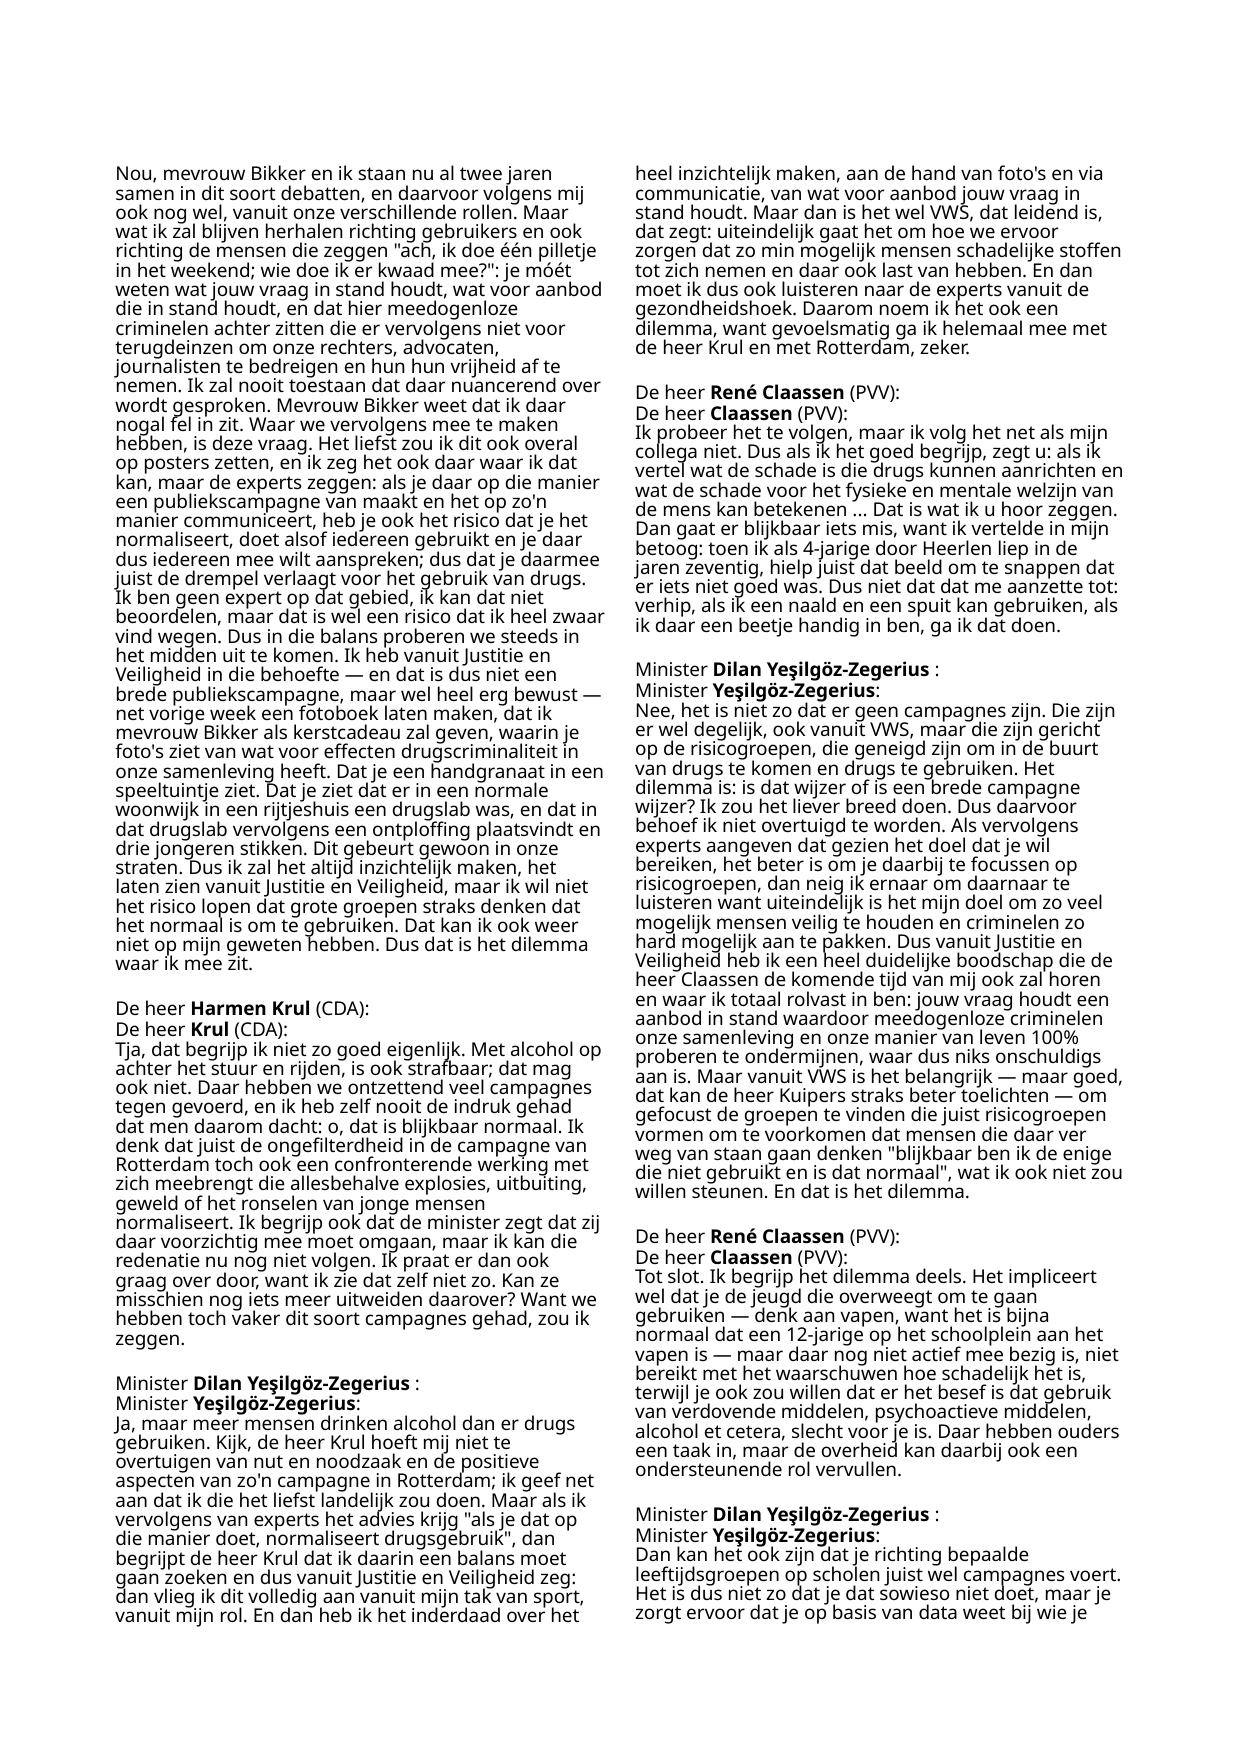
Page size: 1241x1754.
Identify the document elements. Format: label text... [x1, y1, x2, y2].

text Nee, het is niet zo dat er geen campagnes zijn. Die zijn er wel degelijk, ook vanuit VWS, maar die zijn gericht op de risicogroepen, die geneigd zijn om in de buurt van drugs te komen en drugs te gebruiken. Het dilemma is: is dat wijzer of is een brede campagne wijzer? Ik zou het liever breed doen. Dus daarvoor behoef ik niet overtuigd te worden. Als vervolgens experts aangeven dat gezien het doel dat je wil bereiken, het beter is om je daarbij te focussen op risicogroepen, dan neig ik ernaar om daarnaar te luisteren want uiteindelijk is het mijn doel om zo veel mogelijk mensen veilig te houden en criminelen zo hard mogelijk aan te pakken. Dus vanuit Justitie en Veiligheid heb ik een heel duidelijke boodschap die de heer Claassen de komende tijd van mij ook zal horen en waar ik totaal rolvast in ben: jouw vraag houdt een aanbod in stand waardoor meedogenloze criminelen onze samenleving en onze manier van leven 100% proberen te ondermijnen, waar dus niks onschuldigs aan is. Maar vanuit VWS is het belangrijk — maar goed, dat kan de heer Kuipers straks beter toelichten — om gefocust de groepen te vinden die juist risicogroepen vormen om te voorkomen dat mensen die daar ver weg van staan gaan denken "blijkbaar ben ik de enige die niet gebruikt en is dat normaal", wat ik ook niet zou willen steunen. En dat is het dilemma. [635, 702, 1125, 1203]
text Minister Dilan Yeşilgöz-Zegerius : [635, 657, 1125, 682]
text De heer Krul (CDA): [115, 1021, 605, 1041]
text Minister Dilan Yeşilgöz-Zegerius : [115, 1370, 605, 1395]
text De heer René Claassen (PVV): [635, 1223, 1125, 1249]
text Ja, maar meer mensen drinken alcohol dan er drugs gebruiken. Kijk, de heer Krul hoeft mij niet te overtuigen van nut en noodzaak en de positieve aspecten van zo'n campagne in Rotterdam; ik geef net aan dat ik die het liefst landelijk zou doen. Maar als ik vervolgens van experts het advies krijg "als je dat op die manier doet, normaliseert drugsgebruik", dan begrijpt de heer Krul dat ik daarin een balans moet gaan zoeken en dus vanuit Justitie en Veiligheid zeg: dan vlieg ik dit volledig aan vanuit mijn tak van sport, vanuit mijn rol. En dan heb ik het inderdaad over het [115, 1415, 605, 1627]
text De heer Claassen (PVV): [635, 404, 1125, 424]
text Tot slot. Ik begrijp het dilemma deels. Het impliceert wel dat je de jeugd die overweegt om te gaan gebruiken — denk aan vapen, want het is bijna normaal dat een 12-jarige op het schoolplein aan het vapen is — maar daar nog niet actief mee bezig is, niet bereikt met het waarschuwen hoe schadelijk het is, terwijl je ook zou willen dat er het besef is dat gebruik van verdovende middelen, psychoactieve middelen, alcohol et cetera, slecht voor je is. Daar hebben ouders een taak in, maar de overheid kan daarbij ook een ondersteunende rol vervullen. [635, 1268, 1125, 1481]
text Tja, dat begrijp ik niet zo goed eigenlijk. Met alcohol op achter het stuur en rijden, is ook strafbaar; dat mag ook niet. Daar hebben we ontzettend veel campagnes tegen gevoerd, en ik heb zelf nooit de indruk gehad dat men daarom dacht: o, dat is blijkbaar normaal. Ik denk dat juist de ongefilterdheid in de campagne van Rotterdam toch ook een confronterende werking met zich meebrengt die allesbehalve explosies, uitbuiting, geweld of het ronselen van jonge mensen normaliseert. Ik begrijp ook dat de minister zegt dat zij daar voorzichtig mee moet omgaan, maar ik kan die redenatie nu nog niet volgen. Ik praat er dan ook graag over door, want ik zie dat zelf niet zo. Kan ze misschien nog iets meer uitweiden daarover? Want we hebben toch vaker dit soort campagnes gehad, zou ik zeggen. [115, 1041, 605, 1349]
text De heer Claassen (PVV): [635, 1249, 1125, 1268]
text heel inzichtelijk maken, aan de hand van foto's en via communicatie, van wat voor aanbod jouw vraag in stand houdt. Maar dan is het wel VWS, dat leidend is, dat zegt: uiteindelijk gaat het om hoe we ervoor zorgen dat zo min mogelijk mensen schadelijke stoffen tot zich nemen en daar ook last van hebben. En dan moet ik dus ook luisteren naar de experts vanuit de gezondheidshoek. Daarom noem ik het ook een dilemma, want gevoelsmatig ga ik helemaal mee met de heer Krul en met Rotterdam, zeker. [635, 165, 1125, 358]
text Minister Yeşilgöz-Zegerius: [635, 682, 1125, 702]
text Dan kan het ook zijn dat je richting bepaalde leeftijdsgroepen op scholen juist wel campagnes voert. Het is dus niet zo dat je dat sowieso niet doet, maar je zorgt ervoor dat je op basis van data weet bij wie je [635, 1546, 1125, 1623]
text Minister Yeşilgöz-Zegerius: [115, 1395, 605, 1415]
text Ik probeer het te volgen, maar ik volg het net als mijn collega niet. Dus als ik het goed begrijp, zegt u: als ik vertel wat de schade is die drugs kunnen aanrichten en wat de schade voor het fysieke en mentale welzijn van de mens kan betekenen ... Dat is wat ik u hoor zeggen. Dan gaat er blijkbaar iets mis, want ik vertelde in mijn betoog: toen ik als 4-jarige door Heerlen liep in de jaren zeventig, hielp juist dat beeld om te snappen dat er iets niet goed was. Dus niet dat dat me aanzette tot: verhip, als ik een naald en een spuit kan gebruiken, als ik daar een beetje handig in ben, ga ik dat doen. [635, 424, 1125, 636]
text Nou, mevrouw Bikker en ik staan nu al twee jaren samen in dit soort debatten, en daarvoor volgens mij ook nog wel, vanuit onze verschillende rollen. Maar wat ik zal blijven herhalen richting gebruikers en ook richting de mensen die zeggen "ach, ik doe één pilletje in het weekend; wie doe ik er kwaad mee?": je móét weten wat jouw vraag in stand houdt, wat voor aanbod die in stand houdt, en dat hier meedogenloze criminelen achter zitten die er vervolgens niet voor terugdeinzen om onze rechters, advocaten, journalisten te bedreigen en hun hun vrijheid af te nemen. Ik zal nooit toestaan dat daar nuancerend over wordt gesproken. Mevrouw Bikker weet dat ik daar nogal fel in zit. Waar we vervolgens mee te maken hebben, is deze vraag. Het liefst zou ik dit ook overal op posters zetten, en ik zeg het ook daar waar ik dat kan, maar de experts zeggen: als je daar op die manier een publiekscampagne van maakt en het op zo'n manier communiceert, heb je ook het risico dat je het normaliseert, doet alsof iedereen gebruikt en je daar dus iedereen mee wilt aanspreken; dus dat je daarmee juist de drempel verlaagt voor het gebruik van drugs. Ik ben geen expert op dat gebied, ik kan dat niet beoordelen, maar dat is wel een risico dat ik heel zwaar vind wegen. Dus in die balans proberen we steeds in het midden uit te komen. Ik heb vanuit Justitie en Veiligheid in die behoefte — en dat is dus niet een brede publiekscampagne, maar wel heel erg bewust — net vorige week een fotoboek laten maken, dat ik mevrouw Bikker als kerstcadeau zal geven, waarin je foto's ziet van wat voor effecten drugscriminaliteit in onze samenleving heeft. Dat je een handgranaat in een speeltuintje ziet. Dat je ziet dat er in een normale woonwijk in een rijtjeshuis een drugslab was, en dat in dat drugslab vervolgens een ontploffing plaatsvindt en drie jongeren stikken. Dit gebeurt gewoon in onze straten. Dus ik zal het altijd inzichtelijk maken, het laten zien vanuit Justitie en Veiligheid, maar ik wil niet het risico lopen dat grote groepen straks denken dat het normaal is om te gebruiken. Dat kan ik ook weer niet op mijn geweten hebben. Dus dat is het dilemma waar ik mee zit. [115, 165, 605, 975]
text De heer René Claassen (PVV): [635, 379, 1125, 404]
text Minister Dilan Yeşilgöz-Zegerius : [635, 1501, 1125, 1527]
text De heer Harmen Krul (CDA): [115, 996, 605, 1021]
text Minister Yeşilgöz-Zegerius: [635, 1527, 1125, 1546]
